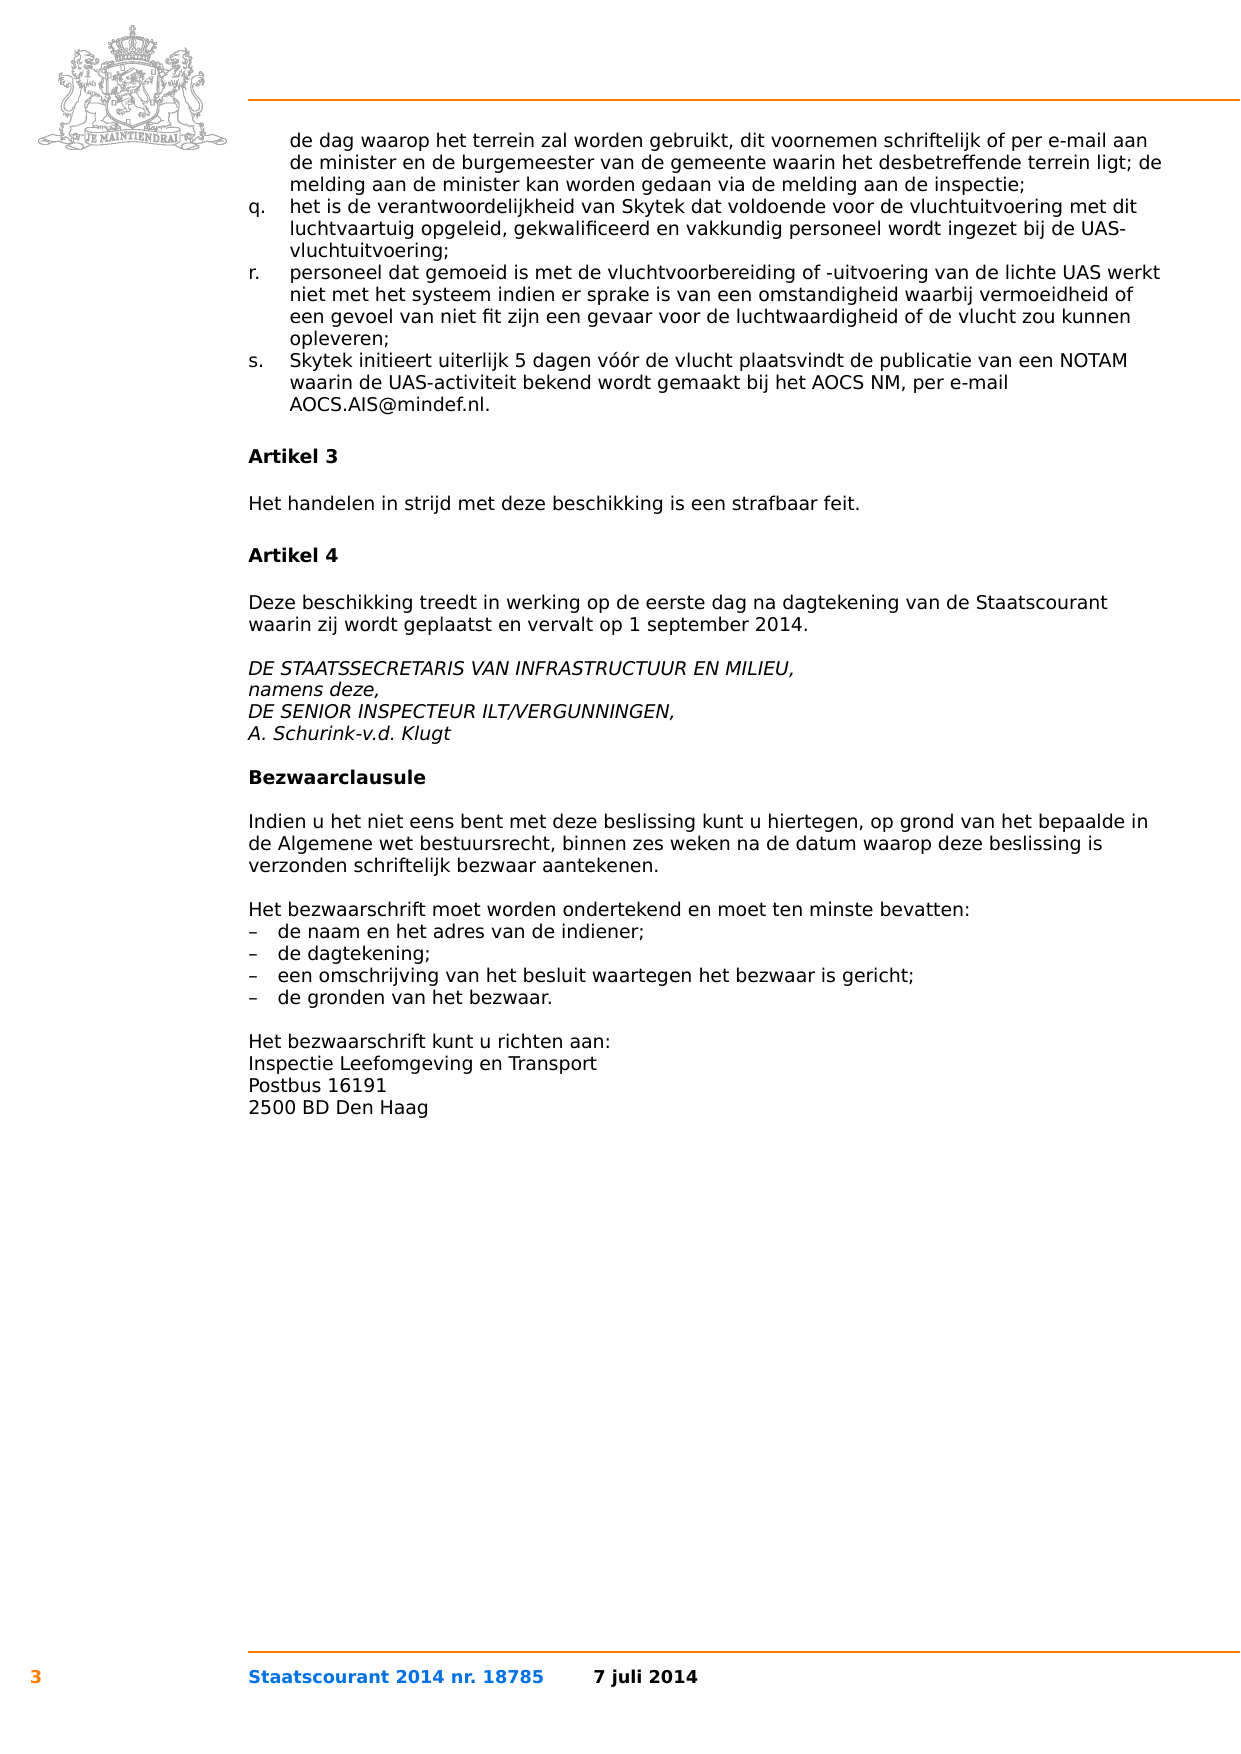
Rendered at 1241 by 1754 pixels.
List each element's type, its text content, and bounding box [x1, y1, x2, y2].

text Deze beschikking treedt in werking op de eerste dag na dagtekening van de Staatscourant waarin zij wordt geplaatst en vervalt op 1 september 2014. [248, 592, 1163, 636]
text r. personeel dat gemoeid is met de vluchtvoorbereiding of -uitvoering van de lichte UAS werkt niet met het systeem indien er sprake is van een omstandigheid waarbij vermoeidheid of een gevoel van niet fit zijn een gevaar voor de luchtwaardigheid of de vlucht zou kunnen opleveren; [248, 262, 1163, 350]
text Postbus 16191 [248, 1074, 1163, 1097]
text – de naam en het adres van de indiener; [248, 921, 1163, 943]
text DE STAATSSECRETARIS VAN INFRASTRUCTUUR EN MILIEU, namens deze, DE SENIOR INSPECTEUR ILT/VERGUNNINGEN, A. Schurink-v.d. Klugt [248, 657, 1163, 745]
text – de dagtekening; [248, 943, 1163, 965]
picture [38, 25, 227, 150]
subtitle Artikel 4 [248, 544, 1163, 567]
text s. Skytek initieert uiterlijk 5 dagen vóór de vlucht plaatsvindt de publicatie van een NOTAM waarin de UAS-activiteit bekend wordt gemaakt bij het AOCS NM, per e-mail AOCS.AIS@mindef.nl. [248, 350, 1163, 416]
text Bezwaarclausule [248, 767, 1163, 789]
subtitle Artikel 3 [248, 446, 1163, 468]
text Inspectie Leefomgeving en Transport [248, 1053, 1163, 1074]
text q. het is de verantwoordelijkheid van Skytek dat voldoende voor de vluchtuitvoering met dit luchtvaartuig opgeleid, gekwalificeerd en vakkundig personeel wordt ingezet bij de UAS-vluchtuitvoering; [248, 196, 1163, 262]
text Het bezwaarschrift kunt u richten aan: [248, 1031, 1163, 1053]
text Het handelen in strijd met deze beschikking is een strafbaar feit. [248, 493, 1163, 514]
text – een omschrijving van het besluit waartegen het bezwaar is gericht; [248, 965, 1163, 987]
text 2500 BD Den Haag [248, 1097, 1163, 1118]
text – de gronden van het bezwaar. [248, 987, 1163, 1009]
text Het bezwaarschrift moet worden ondertekend en moet ten minste bevatten: [248, 899, 1163, 921]
text Indien u het niet eens bent met deze beslissing kunt u hiertegen, op grond van het bepaalde in de Algemene wet bestuursrecht, binnen zes weken na de datum waarop deze beslissing is verzonden schriftelijk bezwaar aantekenen. [248, 811, 1163, 877]
text de dag waarop het terrein zal worden gebruikt, dit voornemen schriftelijk of per e-mail aan de minister en de burgemeester van de gemeente waarin het desbetreffende terrein ligt; de melding aan de minister kan worden gedaan via de melding aan de inspectie; [248, 130, 1163, 196]
